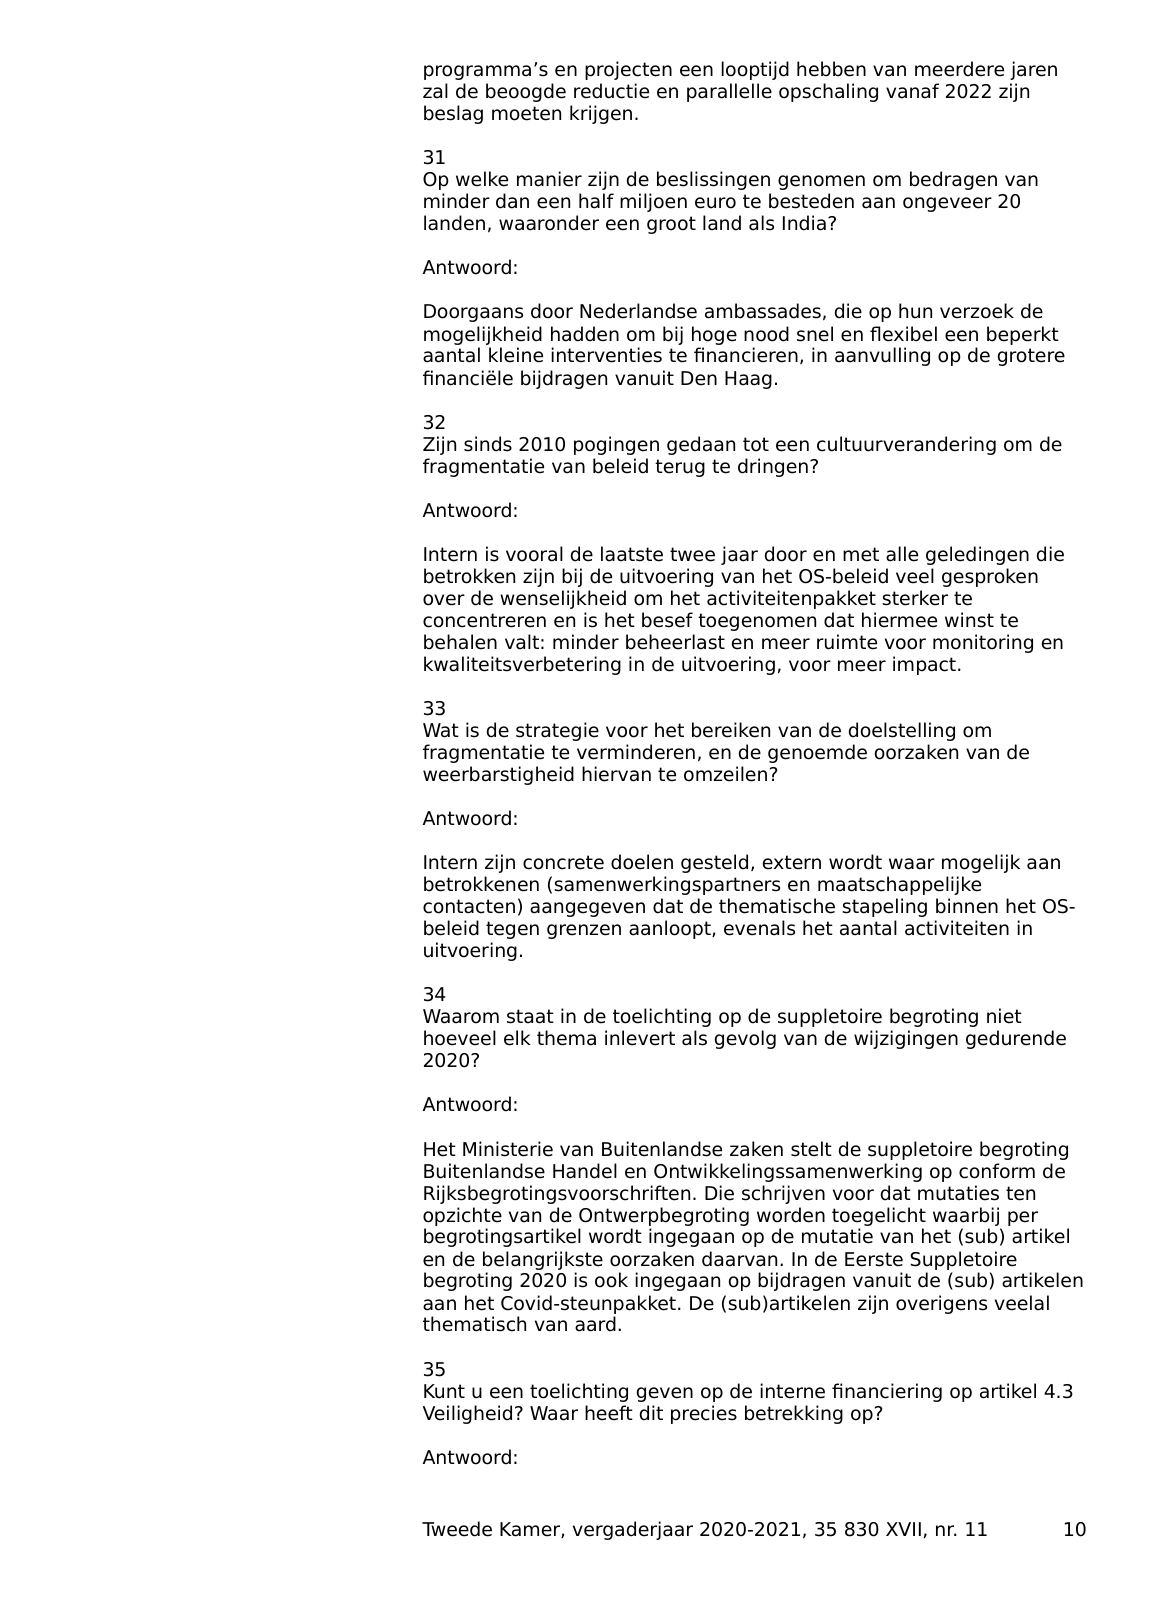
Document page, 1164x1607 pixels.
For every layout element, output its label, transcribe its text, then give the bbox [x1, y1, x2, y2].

text Intern zijn concrete doelen gesteld, extern wordt waar mogelijk aan betrokkenen (samenwerkingspartners en maatschappelijke contacten) aangegeven dat de thematische stapeling binnen het OS-beleid tegen grenzen aanloopt, evenals het aantal activiteiten in uitvoering. [422, 852, 1087, 962]
text 32 [422, 412, 1087, 433]
text Kunt u een toelichting geven op de interne financiering op artikel 4.3 Veiligheid? Waar heeft dit precies betrekking op? [422, 1381, 1087, 1424]
text Het Ministerie van Buitenlandse zaken stelt de suppletoire begroting Buitenlandse Handel en Ontwikkelingssamenwerking op conform de Rijksbegrotingsvoorschriften. Die schrijven voor dat mutaties ten opzichte van de Ontwerpbegroting worden toegelicht waarbij per begrotingsartikel wordt ingegaan op de mutatie van het (sub) artikel en de belangrijkste oorzaken daarvan. In de Eerste Suppletoire begroting 2020 is ook ingegaan op bijdragen vanuit de (sub) artikelen aan het Covid-steunpakket. De (sub)artikelen zijn overigens veelal thematisch van aard. [422, 1138, 1087, 1336]
text Zijn sinds 2010 pogingen gedaan tot een cultuurverandering om de fragmentatie van beleid terug te dringen? [422, 433, 1087, 477]
text 34 [422, 984, 1087, 1006]
text 33 [422, 698, 1087, 720]
text Antwoord: [422, 1447, 1087, 1469]
text Wat is de strategie voor het bereiken van de doelstelling om fragmentatie te verminderen, en de genoemde oorzaken van de weerbarstigheid hiervan te omzeilen? [422, 720, 1087, 786]
text Antwoord: [422, 257, 1087, 279]
text 31 [422, 147, 1087, 169]
text Antwoord: [422, 500, 1087, 522]
text 35 [422, 1358, 1087, 1381]
text Doorgaans door Nederlandse ambassades, die op hun verzoek de mogelijkheid hadden om bij hoge nood snel en flexibel een beperkt aantal kleine interventies te financieren, in aanvulling op de grotere financiële bijdragen vanuit Den Haag. [422, 301, 1087, 389]
text Op welke manier zijn de beslissingen genomen om bedragen van minder dan een half miljoen euro te besteden aan ongeveer 20 landen, waaronder een groot land als India? [422, 169, 1087, 235]
text Antwoord: [422, 1094, 1087, 1116]
text programma’s en projecten een looptijd hebben van meerdere jaren zal de beoogde reductie en parallelle opschaling vanaf 2022 zijn beslag moeten krijgen. [422, 59, 1087, 125]
text Antwoord: [422, 808, 1087, 830]
text Intern is vooral de laatste twee jaar door en met alle geledingen die betrokken zijn bij de uitvoering van het OS-beleid veel gesproken over de wenselijkheid om het activiteitenpakket sterker te concentreren en is het besef toegenomen dat hiermee winst te behalen valt: minder beheerlast en meer ruimte voor monitoring en kwaliteitsverbetering in de uitvoering, voor meer impact. [422, 544, 1087, 676]
text Waarom staat in de toelichting op de suppletoire begroting niet hoeveel elk thema inlevert als gevolg van de wijzigingen gedurende 2020? [422, 1006, 1087, 1072]
